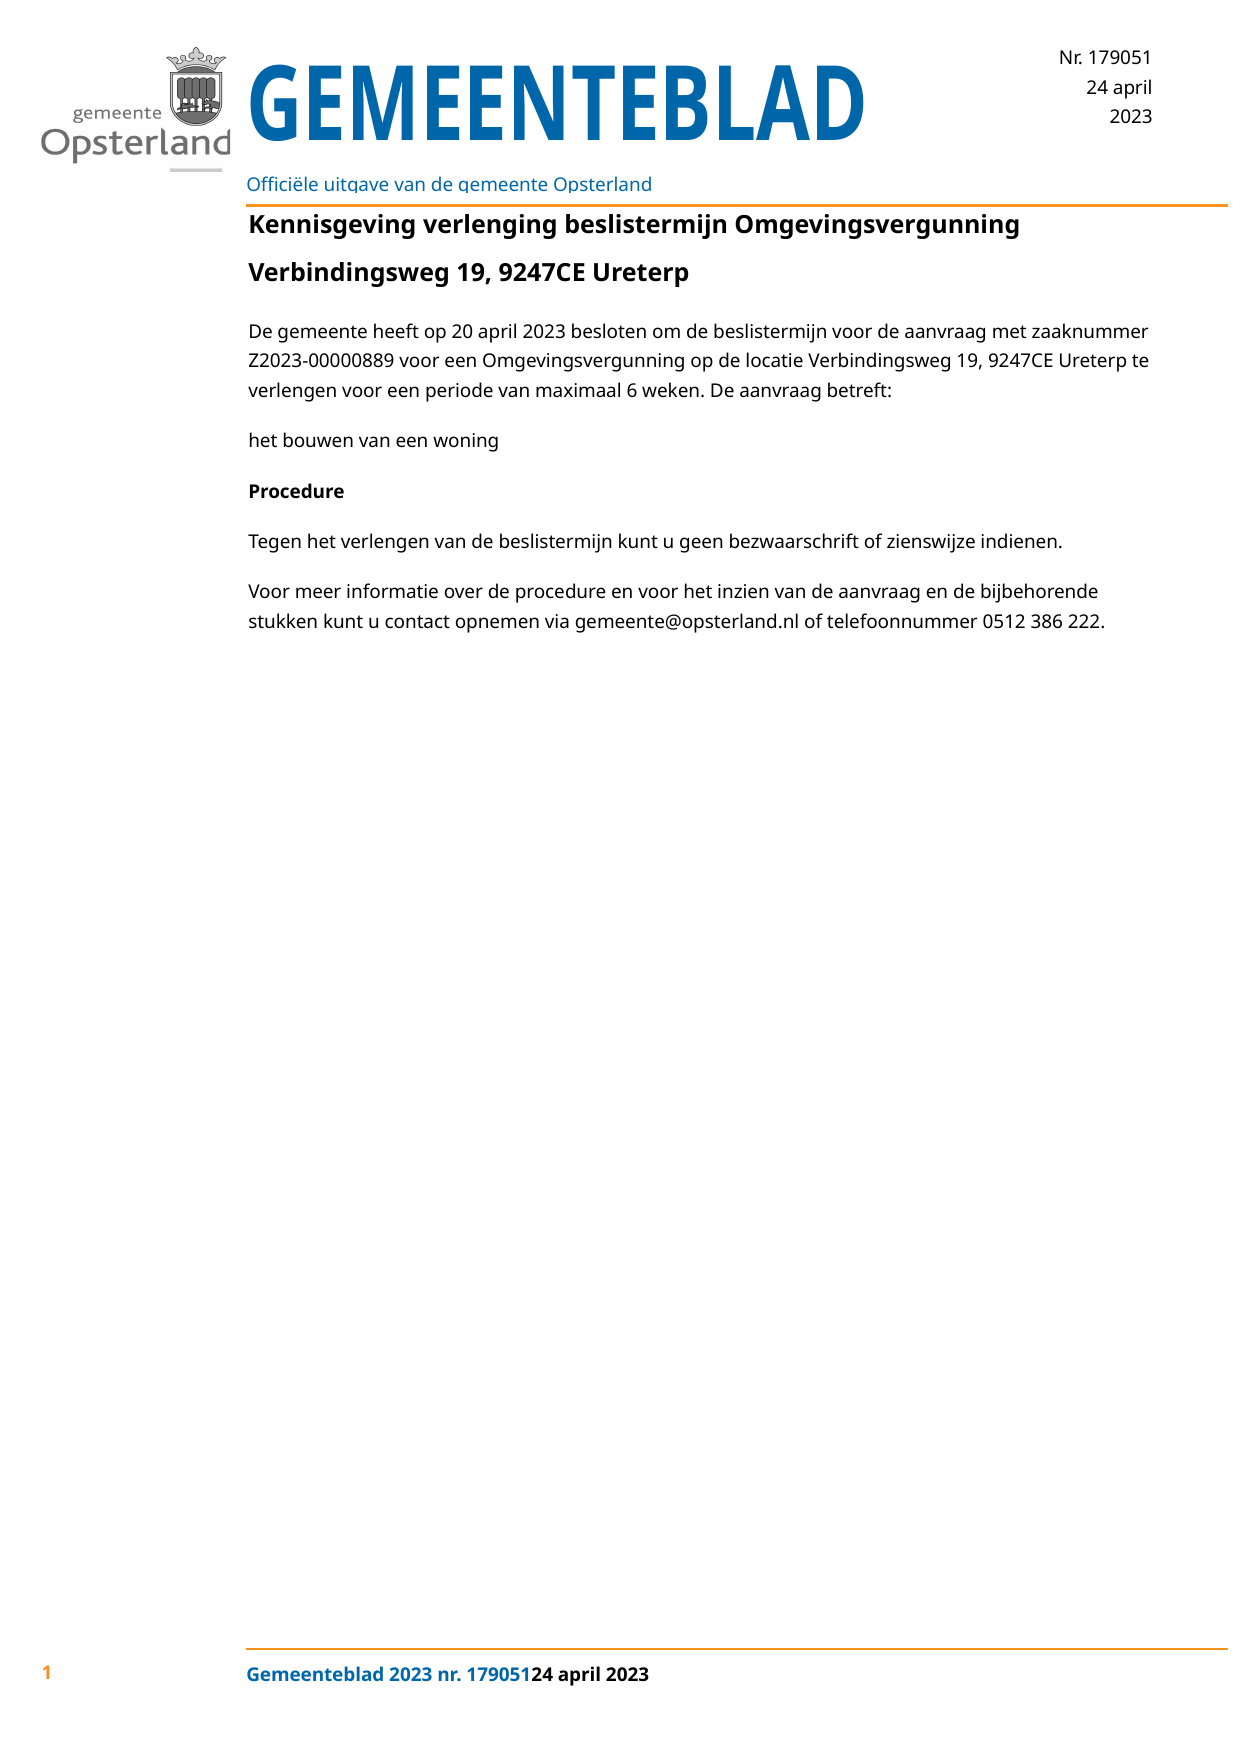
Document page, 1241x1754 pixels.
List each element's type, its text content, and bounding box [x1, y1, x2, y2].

text Kennisgeving verlenging beslistermijn Omgevingsvergunning Verbindingsweg 19, 9247CE Ureterp [248, 207, 1152, 288]
text Procedure [248, 478, 1152, 504]
text Voor meer informatie over de procedure en voor het inzien van de aanvraag en de bijbehorende stukken kunt u contact opnemen via gemeente@opsterland.nl of telefoonnummer 0512 386 222. [248, 579, 1152, 634]
text het bouwen van een woning [248, 427, 1152, 453]
text De gemeente heeft op 20 april 2023 besloten om de beslistermijn voor de aanvraag met zaaknummer Z2023-00000889 voor een Omgevingsvergunning op de locatie Verbindingsweg 19, 9247CE Ureterp te verlengen voor een periode van maximaal 6 weken. De aanvraag betreft: [248, 318, 1152, 403]
text Tegen het verlengen van de beslistermijn kunt u geen bezwaarschrift of zienswijze indienen. [248, 528, 1152, 554]
picture [41, 47, 231, 172]
